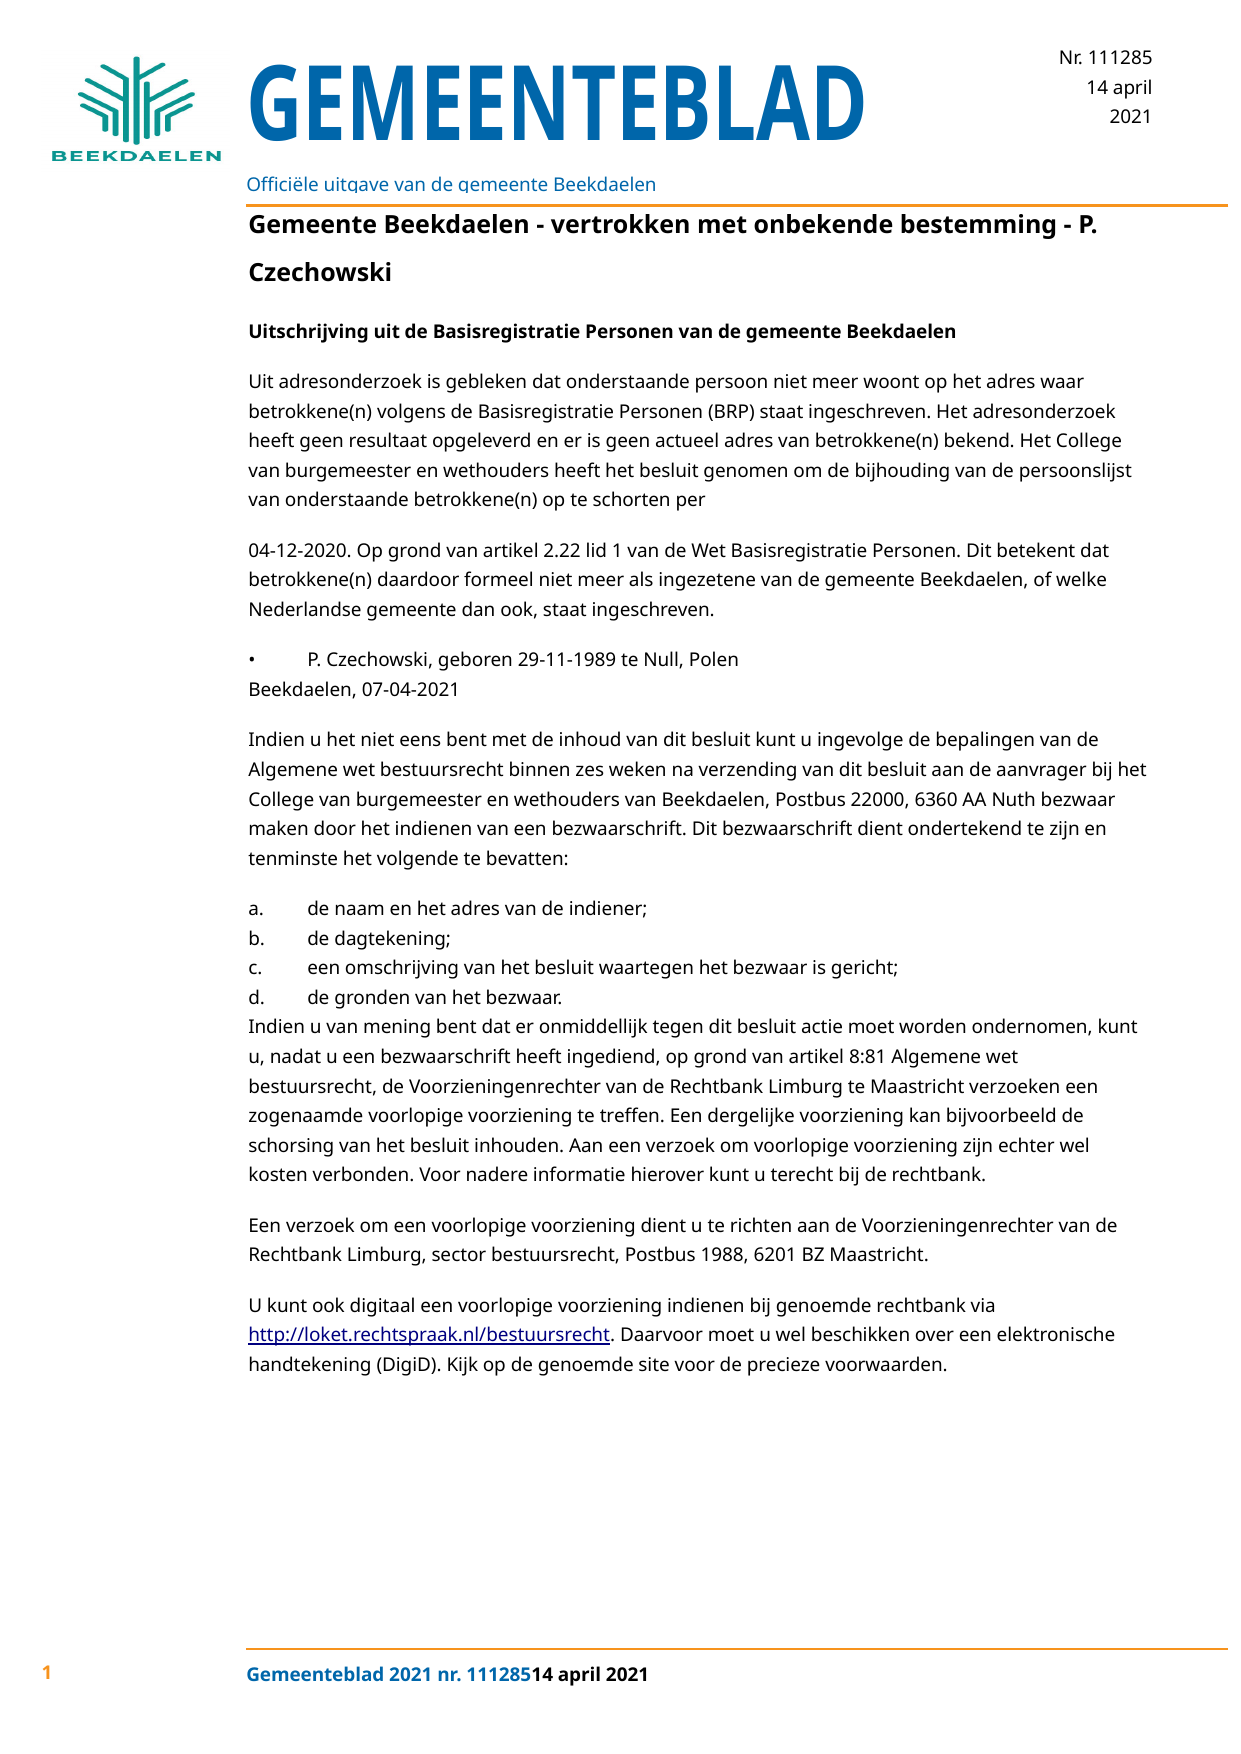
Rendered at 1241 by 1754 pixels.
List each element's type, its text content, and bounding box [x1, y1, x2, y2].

text Een verzoek om een voorlopige voorziening dient u te richten aan de Voorzieningenrechter van de Rechtbank Limburg, sector bestuursrecht, Postbus 1988, 6201 BZ Maastricht. [248, 1212, 1152, 1267]
list een omschrijving van het besluit waartegen het bezwaar is gericht; [248, 954, 1152, 980]
list P. Czechowski, geboren 29-11-1989 te Null, Polen [248, 647, 1152, 672]
text Uitschrijving uit de Basisregistratie Personen van de gemeente Beekdaelen [248, 318, 1152, 344]
text Uit adresonderzoek is gebleken dat onderstaande persoon niet meer woont op het adres waar betrokkene(n) volgens de Basisregistratie Personen (BRP) staat ingeschreven. Het adresonderzoek heeft geen resultaat opgeleverd en er is geen actueel adres van betrokkene(n) bekend. Het College van burgemeester en wethouders heeft het besluit genomen om de bijhouding van de persoonslijst van onderstaande betrokkene(n) op te schorten per [248, 368, 1152, 512]
text U kunt ook digitaal een voorlopige voorziening indienen bij genoemde rechtbank via http://loket.rechtspraak.nl/bestuursrecht. Daarvoor moet u wel beschikken over een elektronische handtekening (DigiD). Kijk op de genoemde site voor de precieze voorwaarden. [248, 1292, 1152, 1377]
text 04-12-2020. Op grond van artikel 2.22 lid 1 van de Wet Basisregistratie Personen. Dit betekent dat betrokkene(n) daardoor formeel niet meer als ingezetene van de gemeente Beekdaelen, of welke Nederlandse gemeente dan ook, staat ingeschreven. [248, 537, 1152, 622]
list de gronden van het bezwaar. [248, 984, 1152, 1010]
text Indien u van mening bent dat er onmiddellijk tegen dit besluit actie moet worden ondernomen, kunt u, nadat u een bezwaarschrift heeft ingediend, op grond van artikel 8:81 Algemene wet bestuursrecht, de Voorzieningenrechter van de Rechtbank Limburg te Maastricht verzoeken een zogenaamde voorlopige voorziening te treffen. Een dergelijke voorziening kan bijvoorbeeld de schorsing van het besluit inhouden. Aan een verzoek om voorlopige voorziening zijn echter wel kosten verbonden. Voor nadere informatie hierover kunt u terecht bij de rechtbank. [248, 1014, 1152, 1187]
text Gemeente Beekdaelen - vertrokken met onbekende bestemming - P. Czechowski [248, 207, 1152, 288]
picture [41, 47, 231, 172]
list de dagtekening; [248, 925, 1152, 951]
text Indien u het niet eens bent met de inhoud van dit besluit kunt u ingevolge de bepalingen van de Algemene wet bestuursrecht binnen zes weken na verzending van dit besluit aan de aanvrager bij het College van burgemeester en wethouders van Beekdaelen, Postbus 22000, 6360 AA Nuth bezwaar maken door het indienen van een bezwaarschrift. Dit bezwaarschrift dient ondertekend te zijn en tenminste het volgende te bevatten: [248, 727, 1152, 871]
list de naam en het adres van de indiener; [248, 895, 1152, 921]
text Beekdaelen, 07-04-2021 [248, 676, 1152, 702]
